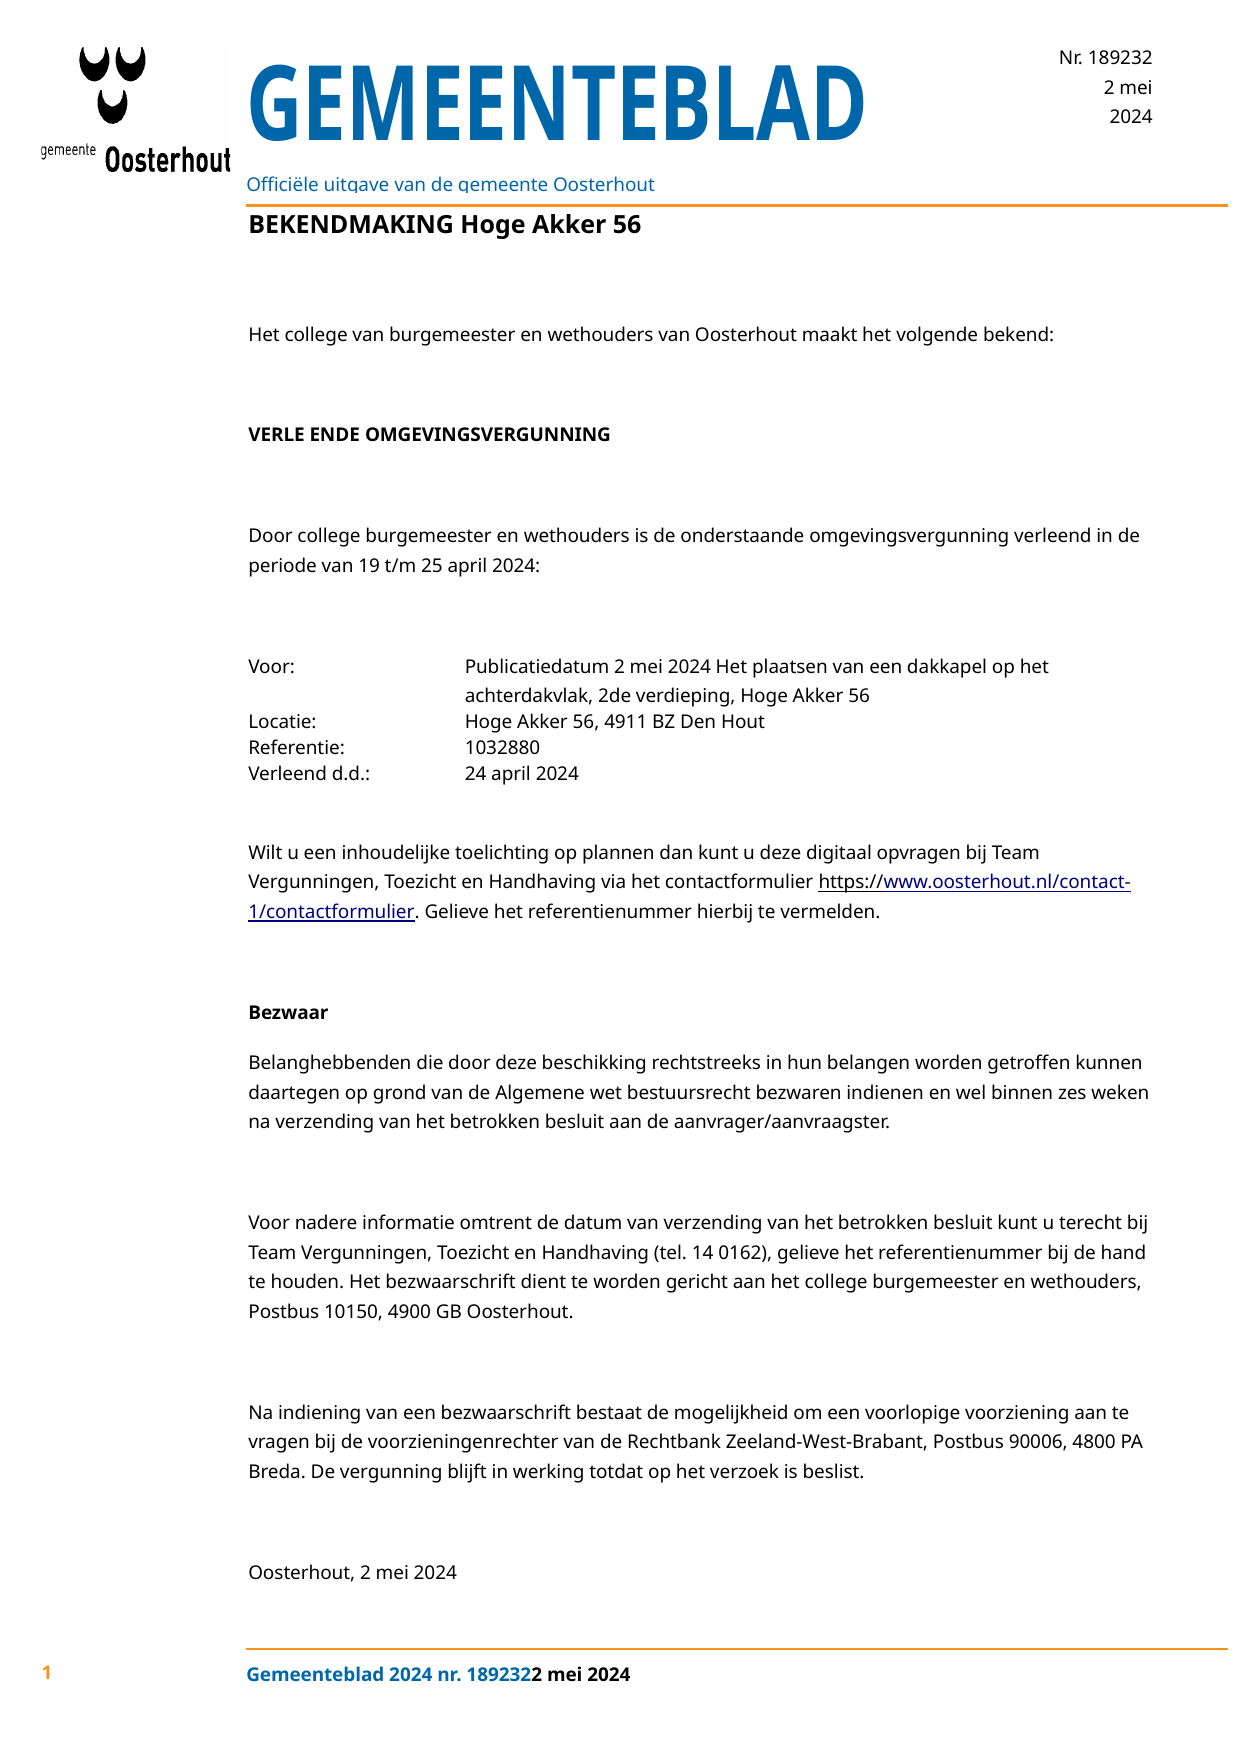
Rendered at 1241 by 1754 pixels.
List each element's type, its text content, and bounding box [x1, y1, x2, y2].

text Het college van burgemeester en wethouders van Oosterhout maakt het volgende bekend: [248, 321, 1152, 346]
table_header Publicatiedatum 2 mei 2024 Het plaatsen van een dakkapel op het achterdakvlak, 2de verdieping, Hoge Akker 56 [465, 653, 1152, 708]
picture [41, 47, 231, 172]
table_header Voor: [248, 653, 464, 708]
table_cell 24 april 2024 [465, 760, 1152, 785]
text Voor nadere informatie omtrent de datum van verzending van het betrokken besluit kunt u terecht bij Team Vergunningen, Toezicht en Handhaving (tel. 14 0162), gelieve het referentienummer bij de hand te houden. Het bezwaarschrift dient te worden gericht aan het college burgemeester en wethouders, Postbus 10150, 4900 GB Oosterhout. [248, 1209, 1152, 1324]
text VERLE ENDE OMGEVINGSVERGUNNING [248, 422, 1152, 447]
table_cell Locatie: [248, 708, 464, 734]
text BEKENDMAKING Hoge Akker 56 [248, 207, 1152, 241]
text Belanghebbenden die door deze beschikking rechtstreeks in hun belangen worden getroffen kunnen daartegen op grond van de Algemene wet bestuursrecht bezwaren indienen en wel binnen zes weken na verzending van het betrokken besluit aan de aanvrager/aanvraagster. [248, 1049, 1152, 1134]
text Door college burgemeester en wethouders is de onderstaande omgevingsvergunning verleend in de periode van 19 t/m 25 april 2024: [248, 522, 1152, 578]
text Na indiening van een bezwaarschrift bestaat de mogelijkheid om een voorlopige voorziening aan te vragen bij de voorzieningenrechter van de Rechtbank Zeeland-West-Brabant, Postbus 90006, 4800 PA Breda. De vergunning blijft in werking totdat op het verzoek is beslist. [248, 1399, 1152, 1484]
table_cell Hoge Akker 56, 4911 BZ Den Hout [465, 708, 1152, 734]
table_cell 1032880 [465, 734, 1152, 760]
table_cell Referentie: [248, 734, 464, 760]
table_cell Verleend d.d.: [248, 760, 464, 785]
text Wilt u een inhoudelijke toelichting op plannen dan kunt u deze digitaal opvragen bij Team Vergunningen, Toezicht en Handhaving via het contactformulier https://www.oosterhout.nl/contact-1/contactformulier. Gelieve het referentienummer hierbij te vermelden. [248, 839, 1152, 924]
text Oosterhout, 2 mei 2024 [248, 1559, 1152, 1585]
text Bezwaar [248, 999, 1152, 1025]
